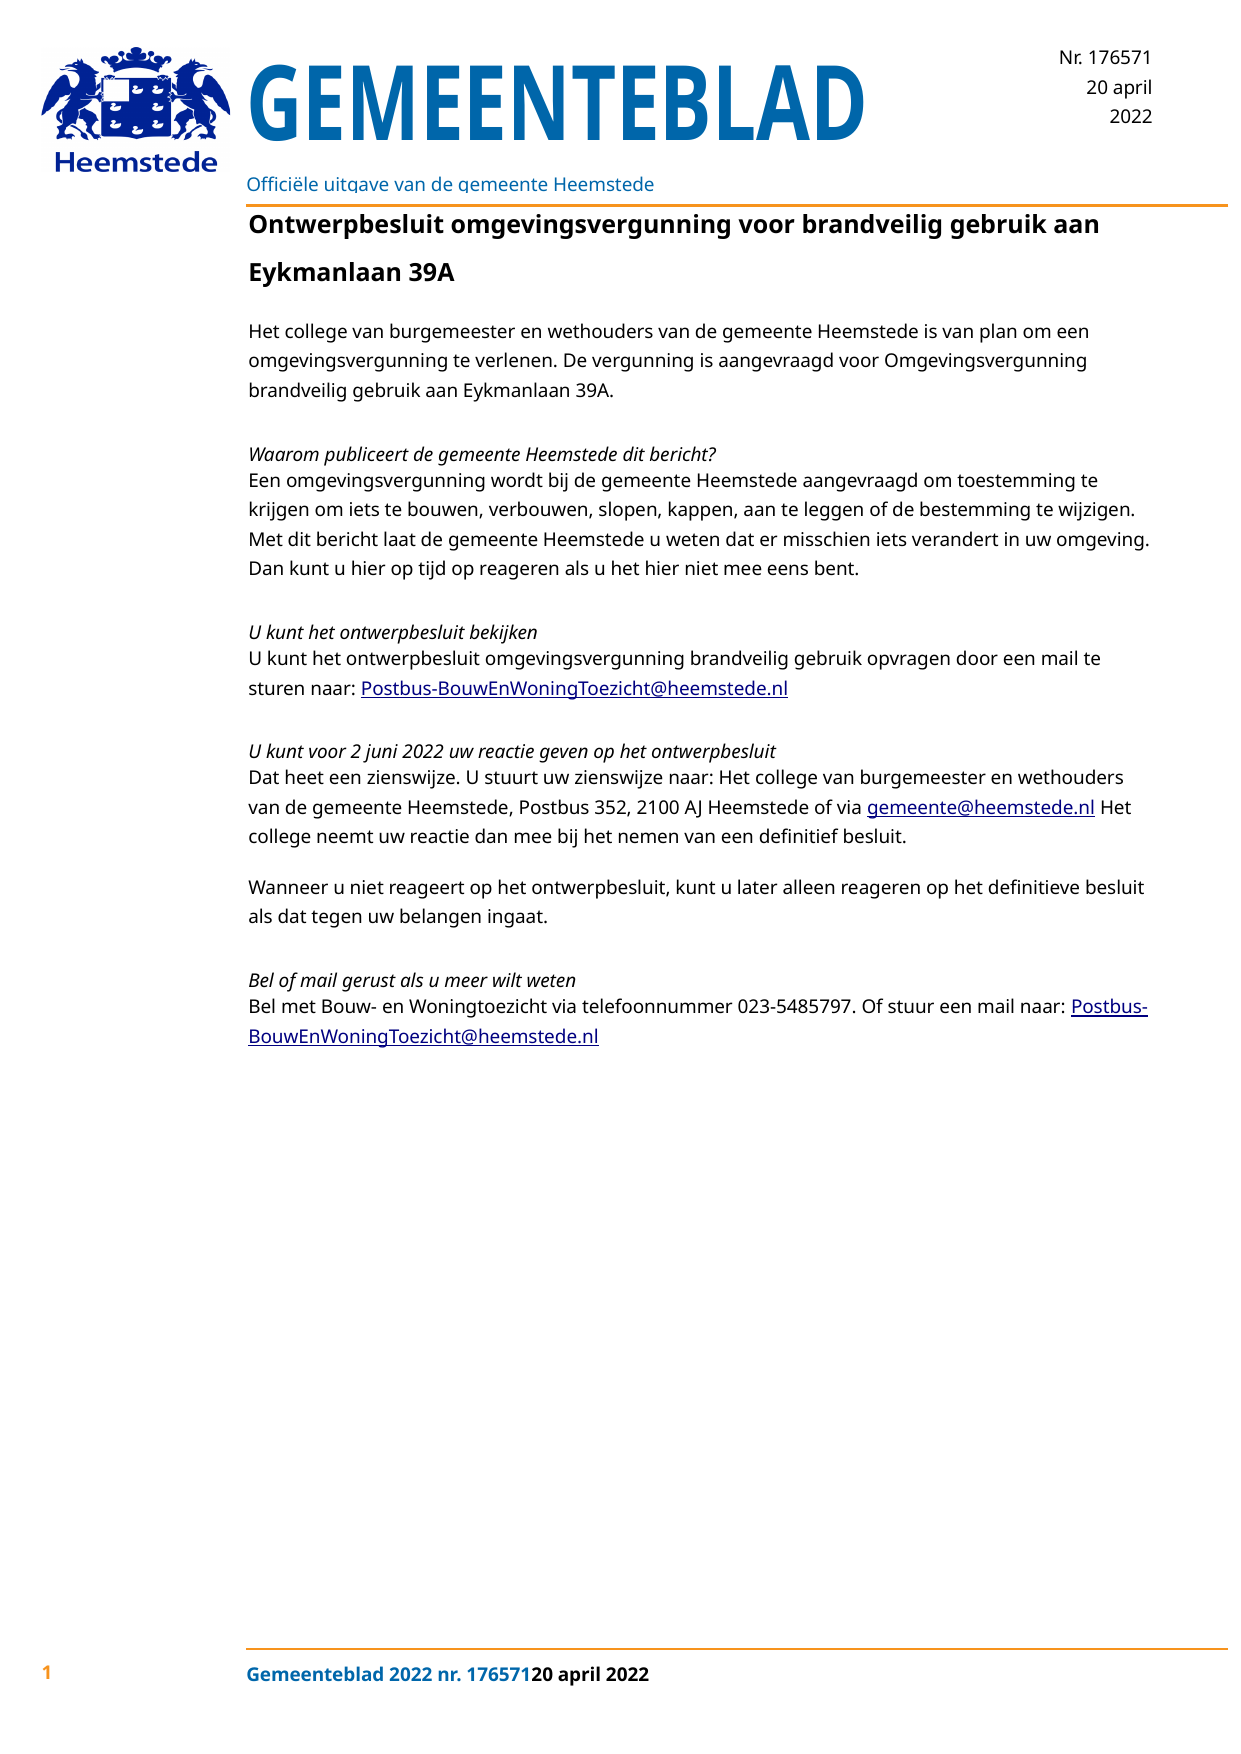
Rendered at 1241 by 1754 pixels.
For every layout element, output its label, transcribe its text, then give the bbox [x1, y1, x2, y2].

text Dat heet een zienswijze. U stuurt uw zienswijze naar: Het college van burgemeester en wethouders van de gemeente Heemstede, Postbus 352, 2100 AJ Heemstede of via gemeente@heemstede.nl Het college neemt uw reactie dan mee bij het nemen van een definitief besluit. [248, 764, 1152, 849]
text Waarom publiceert de gemeente Heemstede dit bericht? [248, 441, 1152, 467]
text Ontwerpbesluit omgevingsvergunning voor brandveilig gebruik aan Eykmanlaan 39A [248, 207, 1152, 288]
text U kunt voor 2 juni 2022 uw reactie geven op het ontwerpbesluit [248, 739, 1152, 764]
text Bel of mail gerust als u meer wilt weten [248, 968, 1152, 993]
text Een omgevingsvergunning wordt bij de gemeente Heemstede aangevraagd om toestemming te krijgen om iets te bouwen, verbouwen, slopen, kappen, aan te leggen of de bestemming te wijzigen. Met dit bericht laat de gemeente Heemstede u weten dat er misschien iets verandert in uw omgeving. Dan kunt u hier op tijd op reageren als u het hier niet mee eens bent. [248, 467, 1152, 581]
text U kunt het ontwerpbesluit bekijken [248, 619, 1152, 645]
text Wanneer u niet reageert op het ontwerpbesluit, kunt u later alleen reageren op het definitieve besluit als dat tegen uw belangen ingaat. [248, 874, 1152, 929]
text Het college van burgemeester en wethouders van de gemeente Heemstede is van plan om een omgevingsvergunning te verlenen. De vergunning is aangevraagd voor Omgevingsvergunning brandveilig gebruik aan Eykmanlaan 39A. [248, 318, 1152, 403]
text Bel met Bouw- en Woningtoezicht via telefoonnummer 023-5485797. Of stuur een mail naar: Postbus-BouwEnWoningToezicht@heemstede.nl [248, 993, 1152, 1049]
text U kunt het ontwerpbesluit omgevingsvergunning brandveilig gebruik opvragen door een mail te sturen naar: Postbus-BouwEnWoningToezicht@heemstede.nl [248, 645, 1152, 701]
picture [41, 47, 231, 172]
